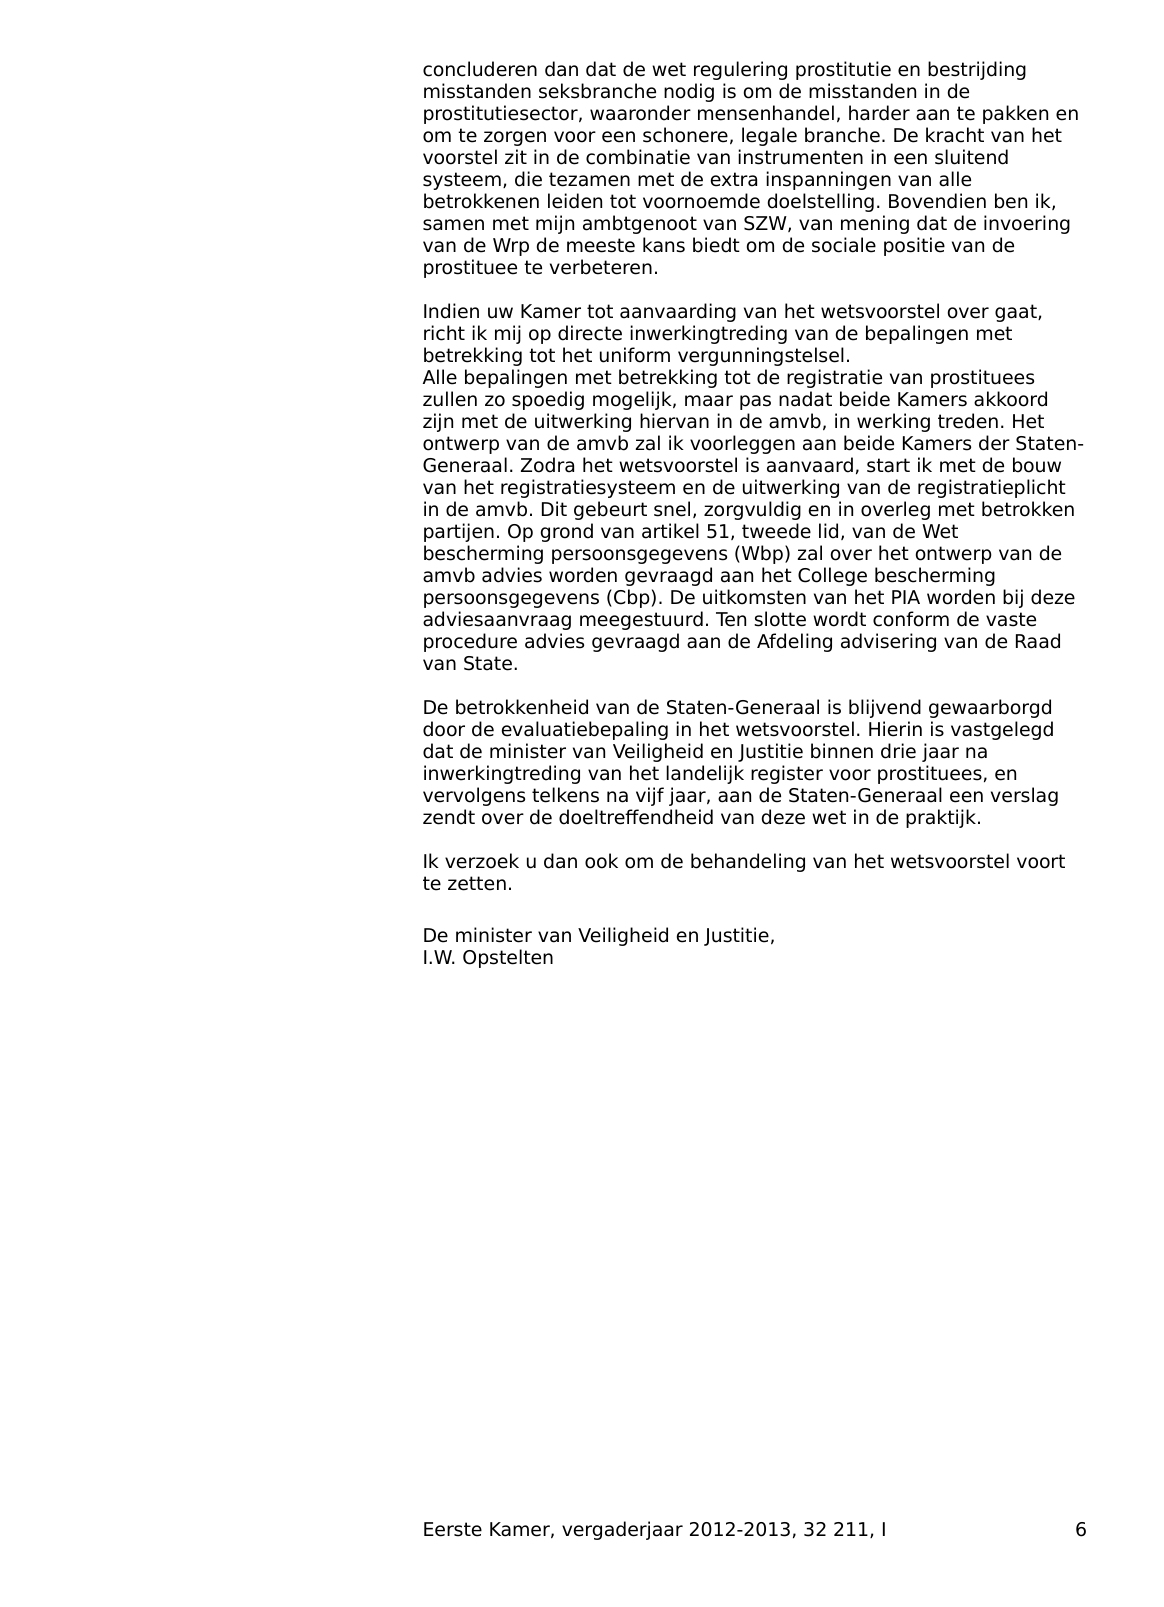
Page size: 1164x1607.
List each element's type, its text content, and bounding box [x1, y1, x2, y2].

text Indien uw Kamer tot aanvaarding van het wetsvoorstel over gaat, richt ik mij op directe inwerkingtreding van de bepalingen met betrekking tot het uniform vergunningstelsel. [422, 301, 1087, 367]
text Ik verzoek u dan ook om de behandeling van het wetsvoorstel voort te zetten. [422, 851, 1087, 895]
text De betrokkenheid van de Staten-Generaal is blijvend gewaarborgd door de evaluatiebepaling in het wetsvoorstel. Hierin is vastgelegd dat de minister van Veiligheid en Justitie binnen drie jaar na inwerkingtreding van het landelijk register voor prostituees, en vervolgens telkens na vijf jaar, aan de Staten-Generaal een verslag zendt over de doeltreffendheid van deze wet in de praktijk. [422, 697, 1087, 829]
text concluderen dan dat de wet regulering prostitutie en bestrijding misstanden seksbranche nodig is om de misstanden in de prostitutiesector, waaronder mensenhandel, harder aan te pakken en om te zorgen voor een schonere, legale branche. De kracht van het voorstel zit in de combinatie van instrumenten in een sluitend systeem, die tezamen met de extra inspanningen van alle betrokkenen leiden tot voornoemde doelstelling. Bovendien ben ik, samen met mijn ambtgenoot van SZW, van mening dat de invoering van de Wrp de meeste kans biedt om de sociale positie van de prostituee te verbeteren. [422, 59, 1087, 279]
text De minister van Veiligheid en Justitie, I.W. Opstelten [422, 925, 1087, 969]
text Alle bepalingen met betrekking tot de registratie van prostituees zullen zo spoedig mogelijk, maar pas nadat beide Kamers akkoord zijn met de uitwerking hiervan in de amvb, in werking treden. Het ontwerp van de amvb zal ik voorleggen aan beide Kamers der Staten-Generaal. Zodra het wetsvoorstel is aanvaard, start ik met de bouw van het registratiesysteem en de uitwerking van de registratieplicht in de amvb. Dit gebeurt snel, zorgvuldig en in overleg met betrokken partijen. Op grond van artikel 51, tweede lid, van de Wet bescherming persoonsgegevens (Wbp) zal over het ontwerp van de amvb advies worden gevraagd aan het College bescherming persoonsgegevens (Cbp). De uitkomsten van het PIA worden bij deze adviesaanvraag meegestuurd. Ten slotte wordt conform de vaste procedure advies gevraagd aan de Afdeling advisering van de Raad van State. [422, 367, 1087, 675]
